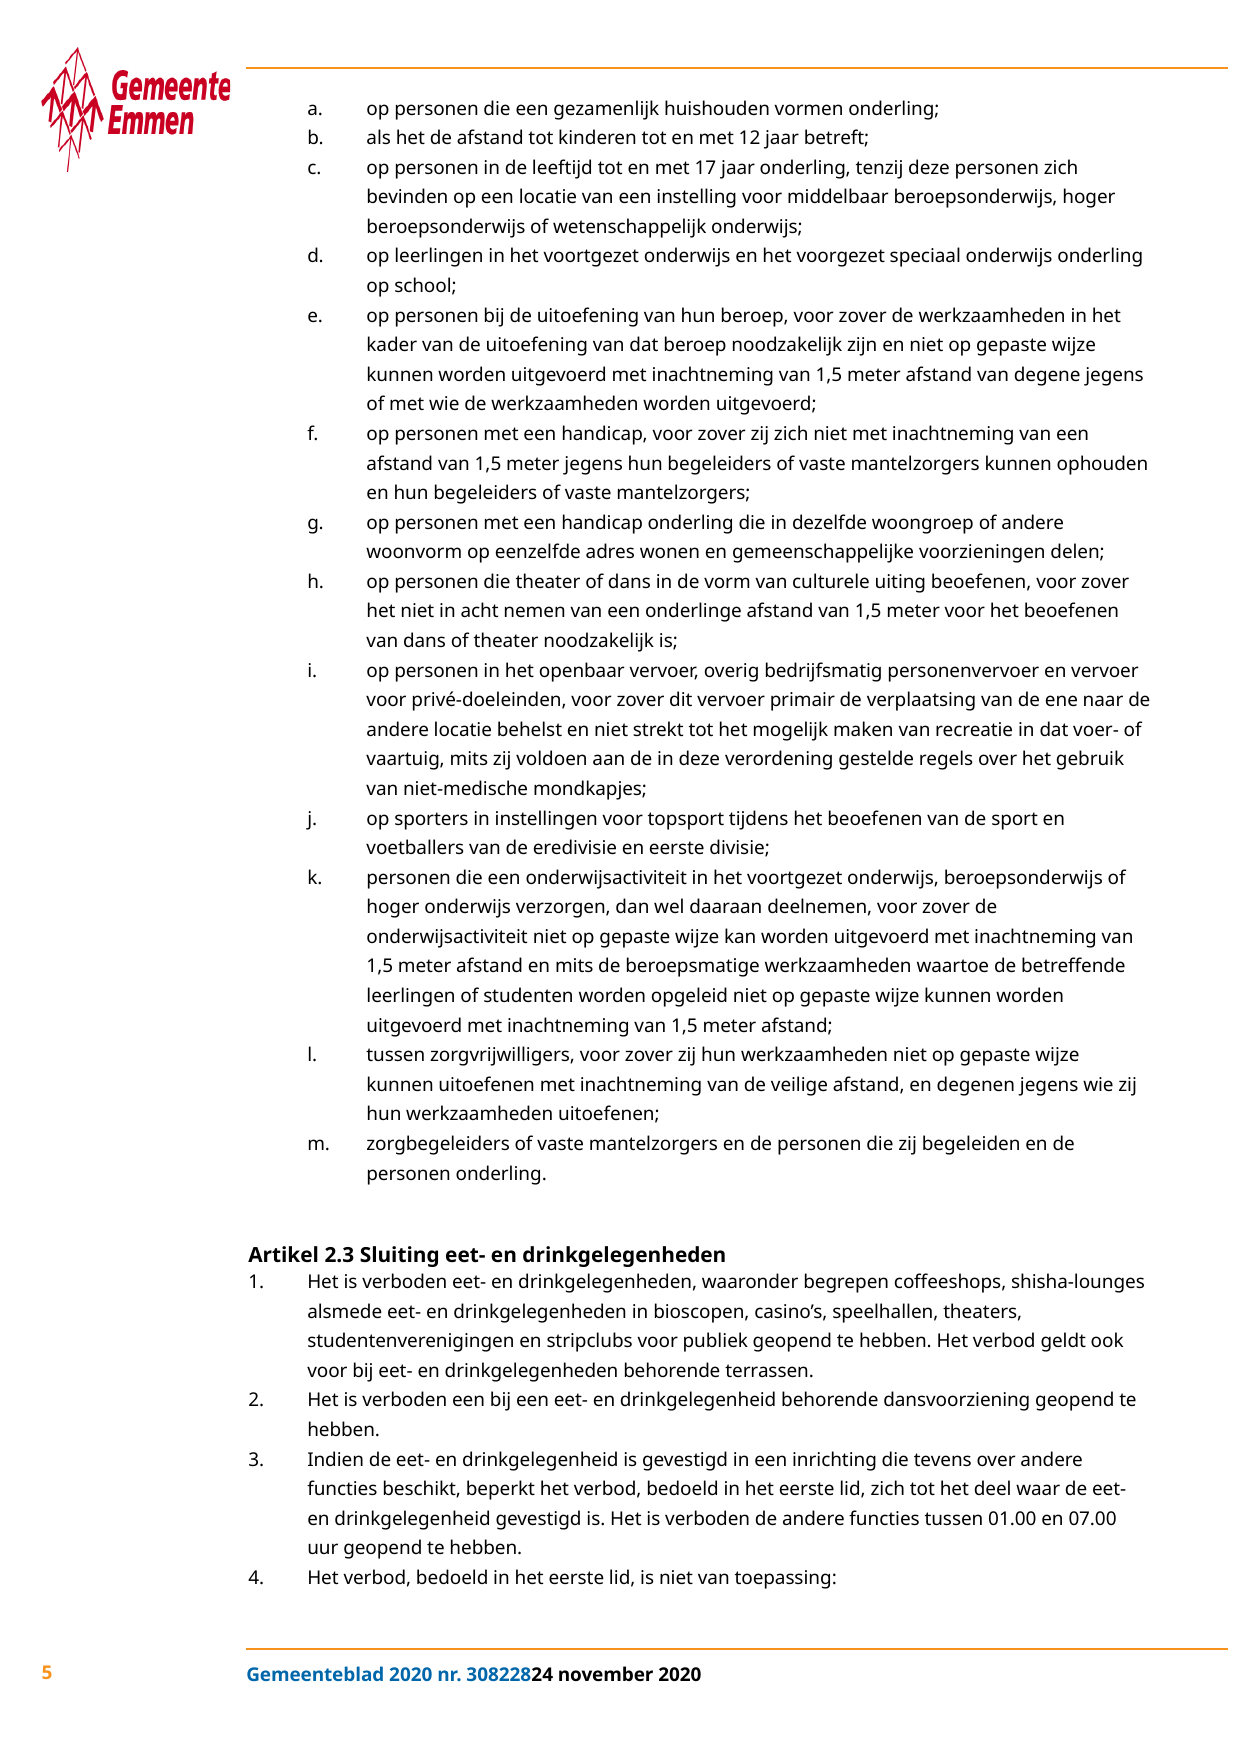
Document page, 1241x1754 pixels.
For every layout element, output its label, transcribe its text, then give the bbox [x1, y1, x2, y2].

list op personen die een gezamenlijk huishouden vormen onderling; [307, 95, 1152, 121]
list op personen met een handicap onderling die in dezelfde woongroep of andere woonvorm op eenzelfde adres wonen en gemeenschappelijke voorzieningen delen; [307, 509, 1152, 564]
text Artikel 2.3 Sluiting eet- en drinkgelegenheden [248, 1240, 1152, 1268]
list Indien de eet- en drinkgelegenheid is gevestigd in een inrichting die tevens over andere functies beschikt, beperkt het verbod, bedoeld in het eerste lid, zich tot het deel waar de eet- en drinkgelegenheid gevestigd is. Het is verboden de andere functies tussen 01.00 en 07.00 uur geopend te hebben. [248, 1446, 1152, 1560]
list op leerlingen in het voortgezet onderwijs en het voorgezet speciaal onderwijs onderling op school; [307, 243, 1152, 298]
list Het verbod, bedoeld in het eerste lid, is niet van toepassing: [248, 1564, 1152, 1590]
picture [41, 47, 231, 172]
list tussen zorgvrijwilligers, voor zover zij hun werkzaamheden niet op gepaste wijze kunnen uitoefenen met inachtneming van de veilige afstand, en degenen jegens wie zij hun werkzaamheden uitoefenen; [307, 1041, 1152, 1126]
list Het is verboden eet- en drinkgelegenheden, waaronder begrepen coffeeshops, shisha-lounges alsmede eet- en drinkgelegenheden in bioscopen, casino’s, speelhallen, theaters, studentenverenigingen en stripclubs voor publiek geopend te hebben. Het verbod geldt ook voor bij eet- en drinkgelegenheden behorende terrassen. [248, 1268, 1152, 1383]
list personen die een onderwijsactiviteit in het voortgezet onderwijs, beroepsonderwijs of hoger onderwijs verzorgen, dan wel daaraan deelnemen, voor zover de onderwijsactiviteit niet op gepaste wijze kan worden uitgevoerd met inachtneming van 1,5 meter afstand en mits de beroepsmatige werkzaamheden waartoe de betreffende leerlingen of studenten worden opgeleid niet op gepaste wijze kunnen worden uitgevoerd met inachtneming van 1,5 meter afstand; [307, 864, 1152, 1038]
list op sporters in instellingen voor topsport tijdens het beoefenen van de sport en voetballers van de eredivisie en eerste divisie; [307, 805, 1152, 860]
list op personen met een handicap, voor zover zij zich niet met inachtneming van een afstand van 1,5 meter jegens hun begeleiders of vaste mantelzorgers kunnen ophouden en hun begeleiders of vaste mantelzorgers; [307, 420, 1152, 505]
list als het de afstand tot kinderen tot en met 12 jaar betreft; [307, 124, 1152, 150]
list op personen bij de uitoefening van hun beroep, voor zover de werkzaamheden in het kader van de uitoefening van dat beroep noodzakelijk zijn en niet op gepaste wijze kunnen worden uitgevoerd met inachtneming van 1,5 meter afstand van degene jegens of met wie de werkzaamheden worden uitgevoerd; [307, 302, 1152, 416]
list op personen in het openbaar vervoer, overig bedrijfsmatig personenvervoer en vervoer voor privé-doeleinden, voor zover dit vervoer primair de verplaatsing van de ene naar de andere locatie behelst en niet strekt tot het mogelijk maken van recreatie in dat voer- of vaartuig, mits zij voldoen aan de in deze verordening gestelde regels over het gebruik van niet-medische mondkapjes; [307, 657, 1152, 801]
list op personen die theater of dans in de vorm van culturele uiting beoefenen, voor zover het niet in acht nemen van een onderlinge afstand van 1,5 meter voor het beoefenen van dans of theater noodzakelijk is; [307, 568, 1152, 653]
list op personen in de leeftijd tot en met 17 jaar onderling, tenzij deze personen zich bevinden op een locatie van een instelling voor middelbaar beroepsonderwijs, hoger beroepsonderwijs of wetenschappelijk onderwijs; [307, 154, 1152, 239]
list Het is verboden een bij een eet- en drinkgelegenheid behorende dansvoorziening geopend te hebben. [248, 1387, 1152, 1442]
list zorgbegeleiders of vaste mantelzorgers en de personen die zij begeleiden en de personen onderling. [307, 1130, 1152, 1186]
